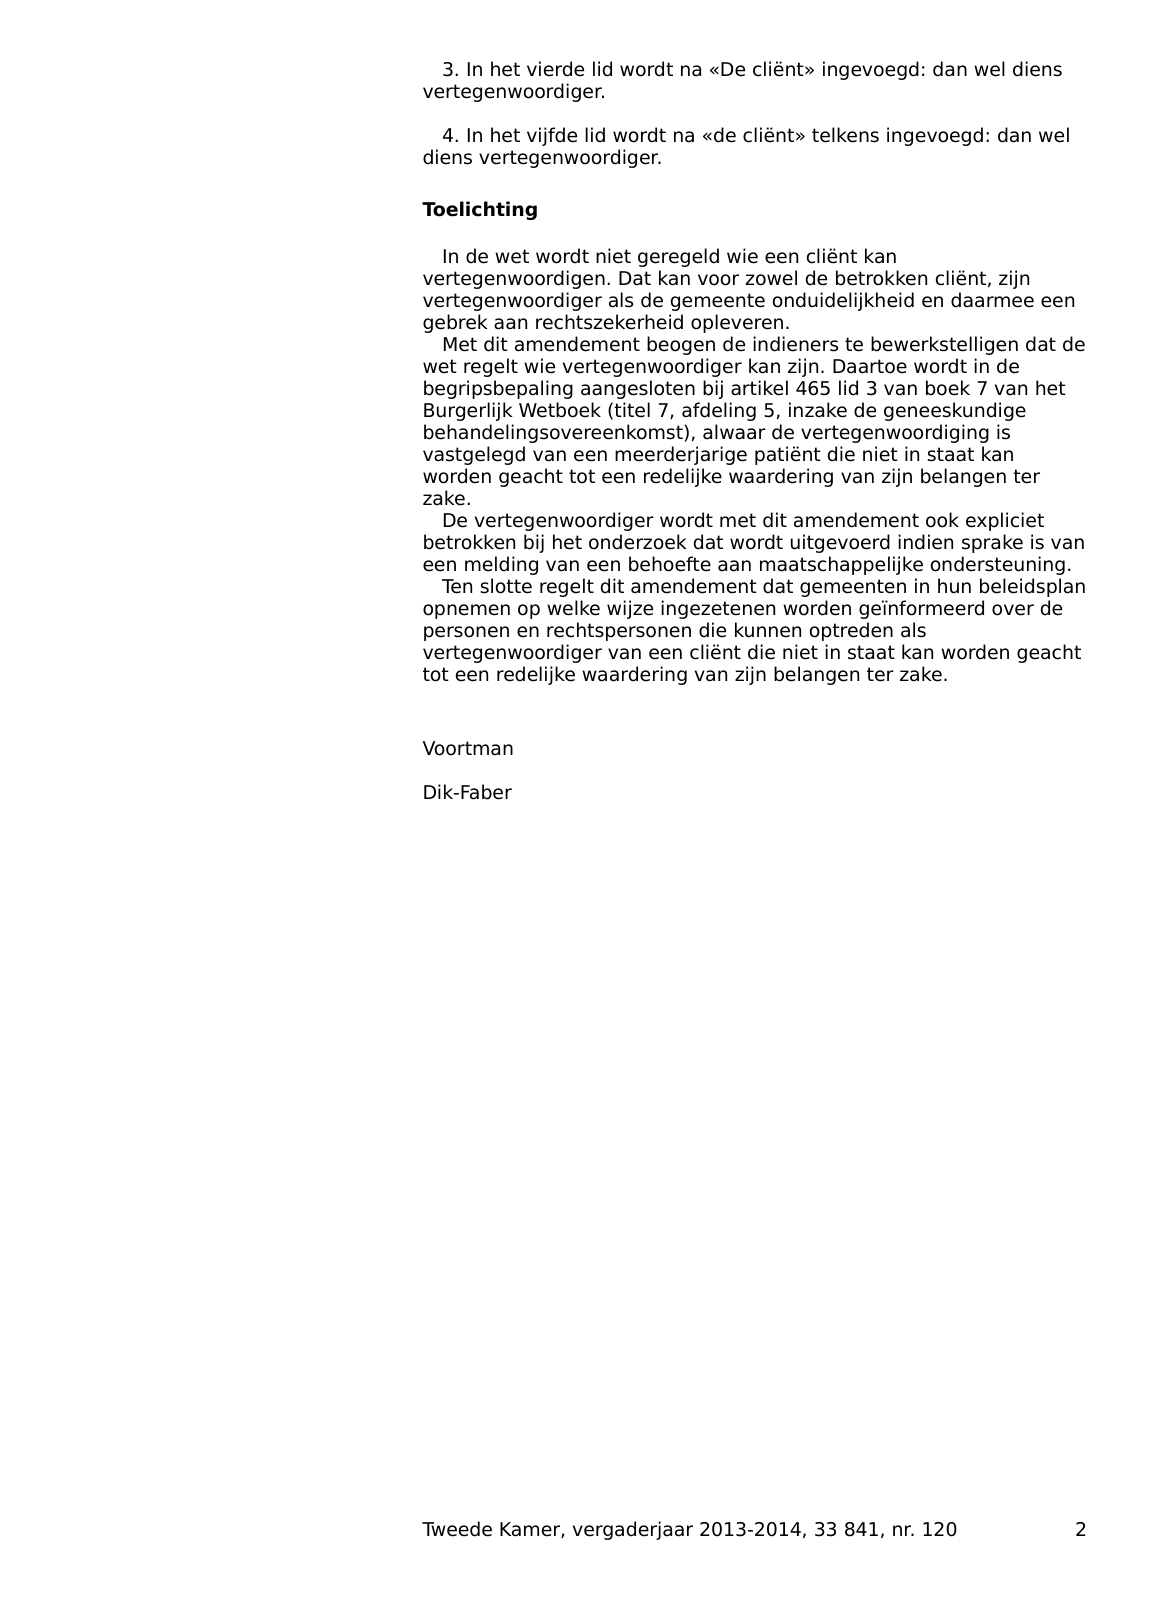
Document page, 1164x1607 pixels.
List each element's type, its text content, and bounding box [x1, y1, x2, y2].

text 3. In het vierde lid wordt na «De cliënt» ingevoegd: dan wel diens vertegenwoordiger. [422, 59, 1087, 103]
text Voortman Dik-Faber [422, 716, 1087, 804]
text Met dit amendement beogen de indieners te bewerkstelligen dat de wet regelt wie vertegenwoordiger kan zijn. Daartoe wordt in de begripsbepaling aangesloten bij artikel 465 lid 3 van boek 7 van het Burgerlijk Wetboek (titel 7, afdeling 5, inzake de geneeskundige behandelingsovereenkomst), alwaar de vertegenwoordiging is vastgelegd van een meerderjarige patiënt die niet in staat kan worden geacht tot een redelijke waardering van zijn belangen ter zake. [422, 334, 1087, 510]
text De vertegenwoordiger wordt met dit amendement ook expliciet betrokken bij het onderzoek dat wordt uitgevoerd indien sprake is van een melding van een behoefte aan maatschappelijke ondersteuning. [422, 510, 1087, 576]
text In de wet wordt niet geregeld wie een cliënt kan vertegenwoordigen. Dat kan voor zowel de betrokken cliënt, zijn vertegenwoordiger als de gemeente onduidelijkheid en daarmee een gebrek aan rechtszekerheid opleveren. [422, 246, 1087, 334]
subtitle Toelichting [422, 199, 1087, 221]
text Ten slotte regelt dit amendement dat gemeenten in hun beleidsplan opnemen op welke wijze ingezetenen worden geïnformeerd over de personen en rechtspersonen die kunnen optreden als vertegenwoordiger van een cliënt die niet in staat kan worden geacht tot een redelijke waardering van zijn belangen ter zake. [422, 576, 1087, 686]
text 4. In het vijfde lid wordt na «de cliënt» telkens ingevoegd: dan wel diens vertegenwoordiger. [422, 125, 1087, 169]
